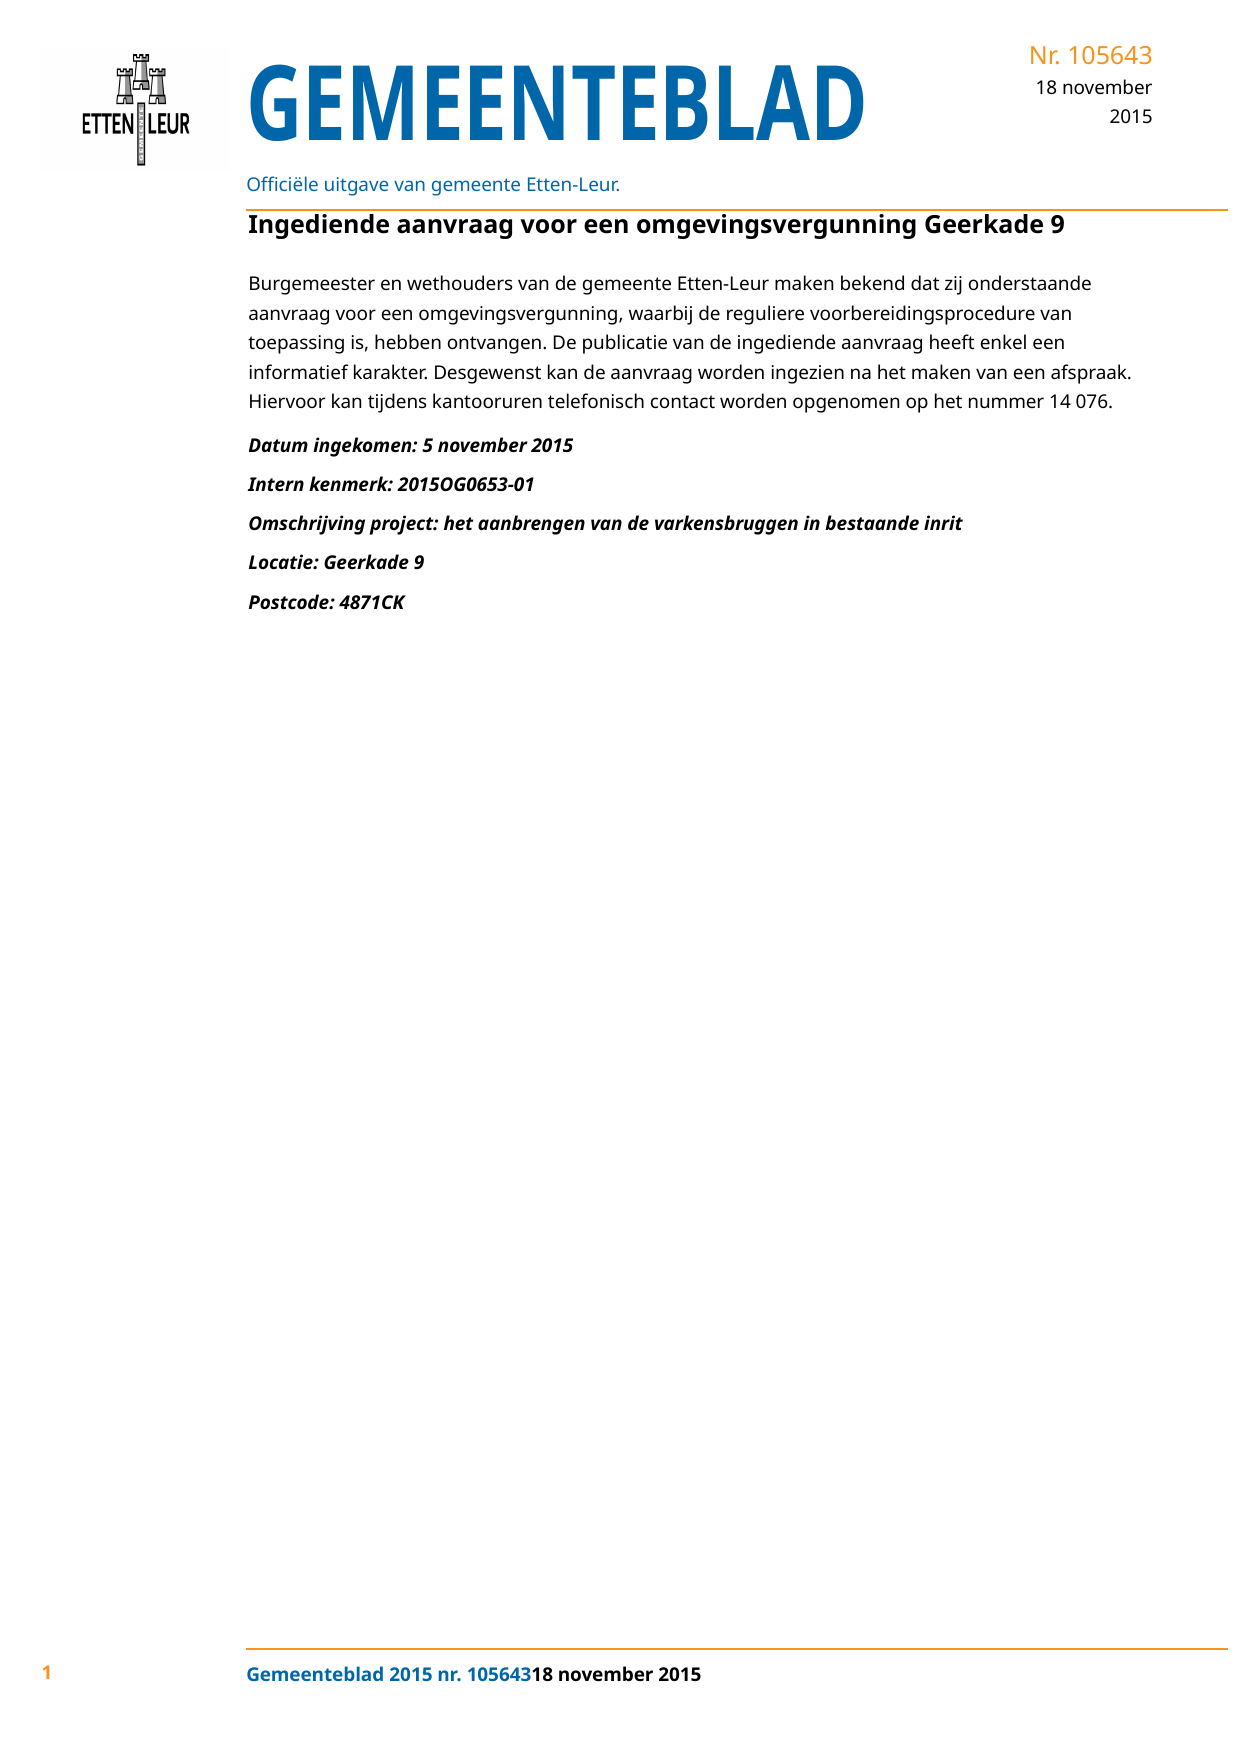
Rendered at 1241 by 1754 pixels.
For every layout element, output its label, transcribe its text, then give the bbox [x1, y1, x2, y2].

text Burgemeester en wethouders van de gemeente Etten-Leur maken bekend dat zij onderstaande aanvraag voor een omgevingsvergunning, waarbij de reguliere voorbereidingsprocedure van toepassing is, hebben ontvangen. De publicatie van de ingediende aanvraag heeft enkel een informatief karakter. Desgewenst kan de aanvraag worden ingezien na het maken van een afspraak. Hiervoor kan tijdens kantooruren telefonisch contact worden opgenomen op het nummer 14 076. [248, 270, 1152, 414]
text Postcode: 4871CK [248, 589, 1152, 614]
text Locatie: Geerkade 9 [248, 549, 1152, 575]
picture [41, 47, 231, 172]
text Intern kenmerk: 2015OG0653-01 [248, 471, 1152, 497]
text Omschrijving project: het aanbrengen van de varkensbruggen in bestaande inrit [248, 510, 1152, 536]
text Datum ingekomen: 5 november 2015 [248, 432, 1152, 457]
text Ingediende aanvraag voor een omgevingsvergunning Geerkade 9 [248, 211, 1152, 241]
